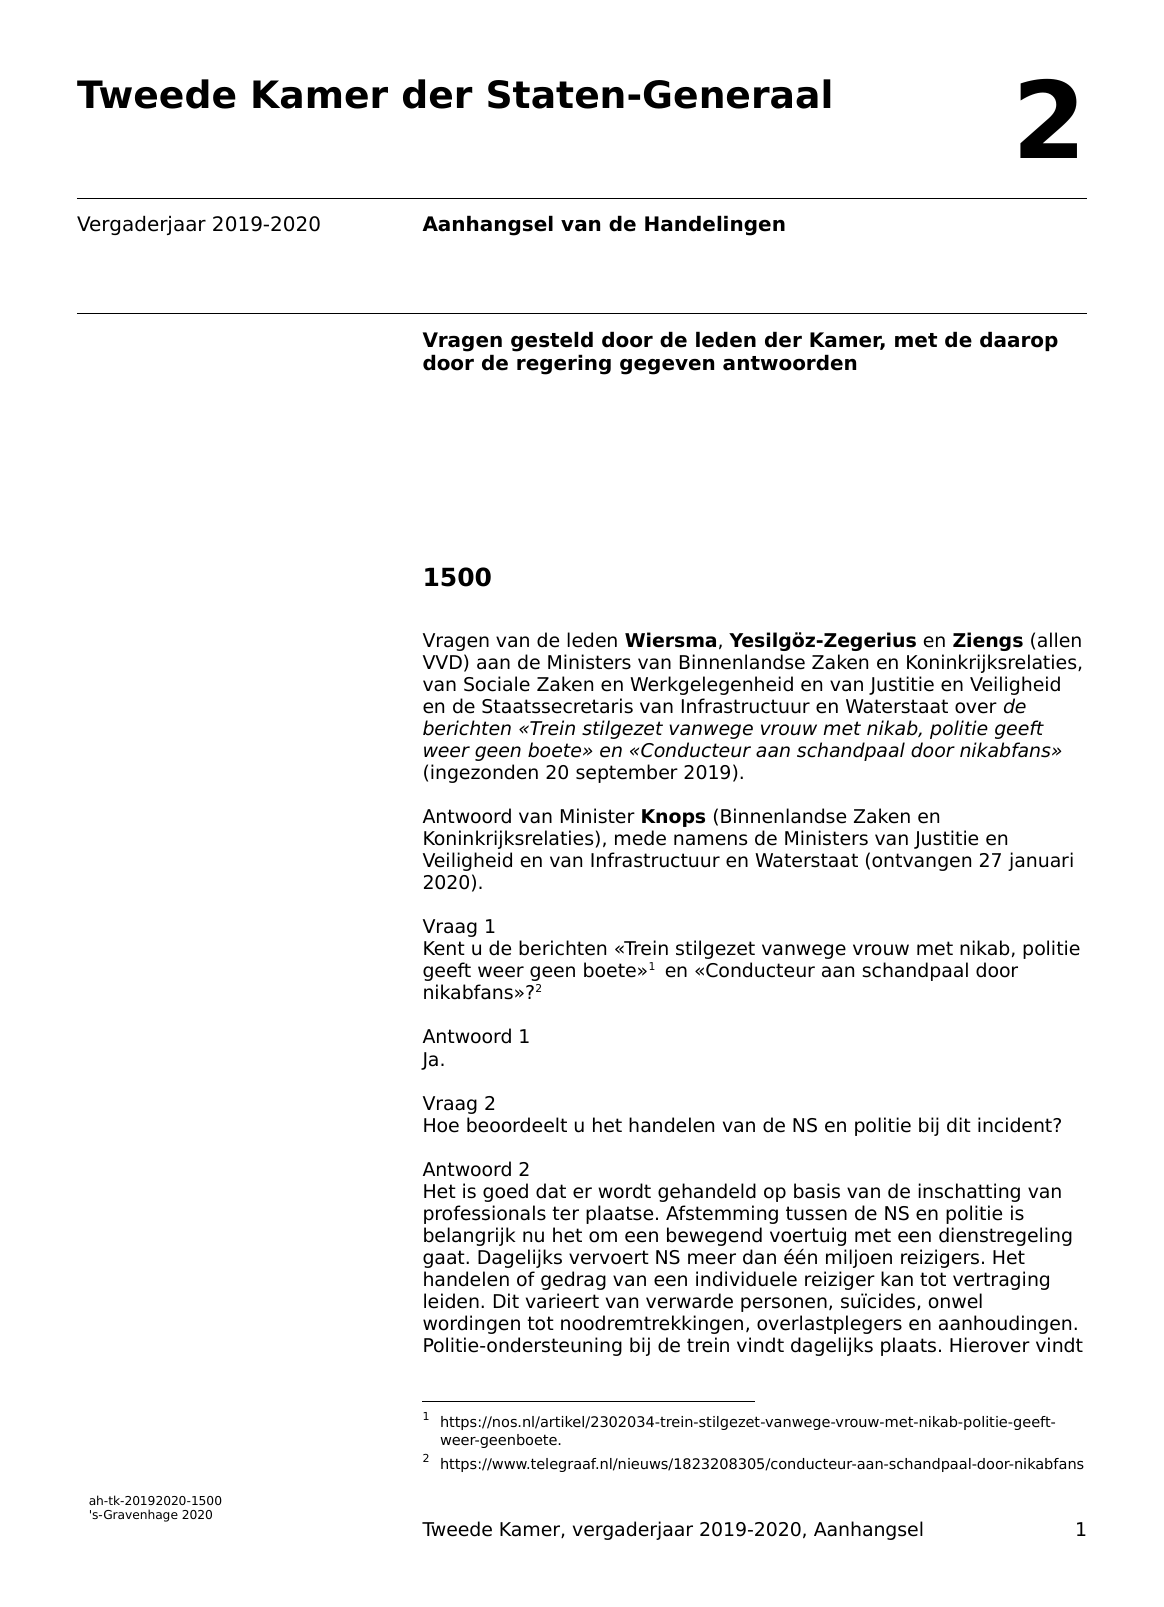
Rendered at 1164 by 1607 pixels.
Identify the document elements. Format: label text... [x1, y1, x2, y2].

text Antwoord van Minister Knops (Binnenlandse Zaken en Koninkrijksrelaties), mede namens de Ministers van Justitie en Veiligheid en van Infrastructuur en Waterstaat (ontvangen 27 januari 2020). [422, 806, 1087, 894]
table_header Tweede Kamer der Staten-Generaal [77, 59, 886, 198]
table_header 2 [886, 59, 1087, 198]
table_cell [77, 314, 422, 375]
text Vraag 1 [422, 916, 1087, 938]
table_cell Aanhangsel van de Handelingen [422, 199, 1087, 313]
text Vraag 2 [422, 1093, 1087, 1114]
text Ja. [422, 1048, 1087, 1070]
table_cell Vergaderjaar 2019-2020 [77, 199, 422, 313]
text 's-Gravenhage 2020 [88, 1508, 323, 1522]
text ah-tk-20192020-1500 [88, 1494, 323, 1508]
text Hoe beoordeelt u het handelen van de NS en politie bij dit incident? [422, 1114, 1087, 1137]
text 1500 [422, 563, 1087, 592]
table_cell Vragen gesteld door de leden der Kamer, met de daarop door de regering gegeven antwoorden [422, 314, 1087, 375]
text Het is goed dat er wordt gehandeld op basis van de inschatting van professionals ter plaatse. Afstemming tussen de NS en politie is belangrijk nu het om een bewegend voertuig met een dienstregeling gaat. Dagelijks vervoert NS meer dan één miljoen reizigers. Het handelen of gedrag van een individuele reiziger kan tot vertraging leiden. Dit varieert van verwarde personen, suïcides, onwel wordingen tot noodremtrekkingen, overlastplegers en aanhoudingen. Politie-ondersteuning bij de trein vindt dagelijks plaats. Hierover vindt [422, 1181, 1087, 1357]
text Antwoord 1 [422, 1026, 1087, 1048]
text https://nos.nl/artikel/2302034-trein-stilgezet-vanwege-vrouw-met-nikab-politie-geeft-weer-geenboete. [422, 1410, 1087, 1449]
text Kent u de berichten «Trein stilgezet vanwege vrouw met nikab, politie geeft weer geen boete» en «Conducteur aan schandpaal door nikabfans»? [422, 938, 1087, 1004]
text Vragen van de leden Wiersma, Yesilgöz-Zegerius en Ziengs (allen VVD) aan de Ministers van Binnenlandse Zaken en Koninkrijksrelaties, van Sociale Zaken en Werkgelegenheid en van Justitie en Veiligheid en de Staatssecretaris van Infrastructuur en Waterstaat over de berichten «Trein stilgezet vanwege vrouw met nikab, politie geeft weer geen boete» en «Conducteur aan schandpaal door nikabfans» (ingezonden 20 september 2019). [422, 630, 1087, 784]
text https://www.telegraaf.nl/nieuws/1823208305/conducteur-aan-schandpaal-door-nikabfans [422, 1452, 1087, 1474]
text Antwoord 2 [422, 1159, 1087, 1181]
